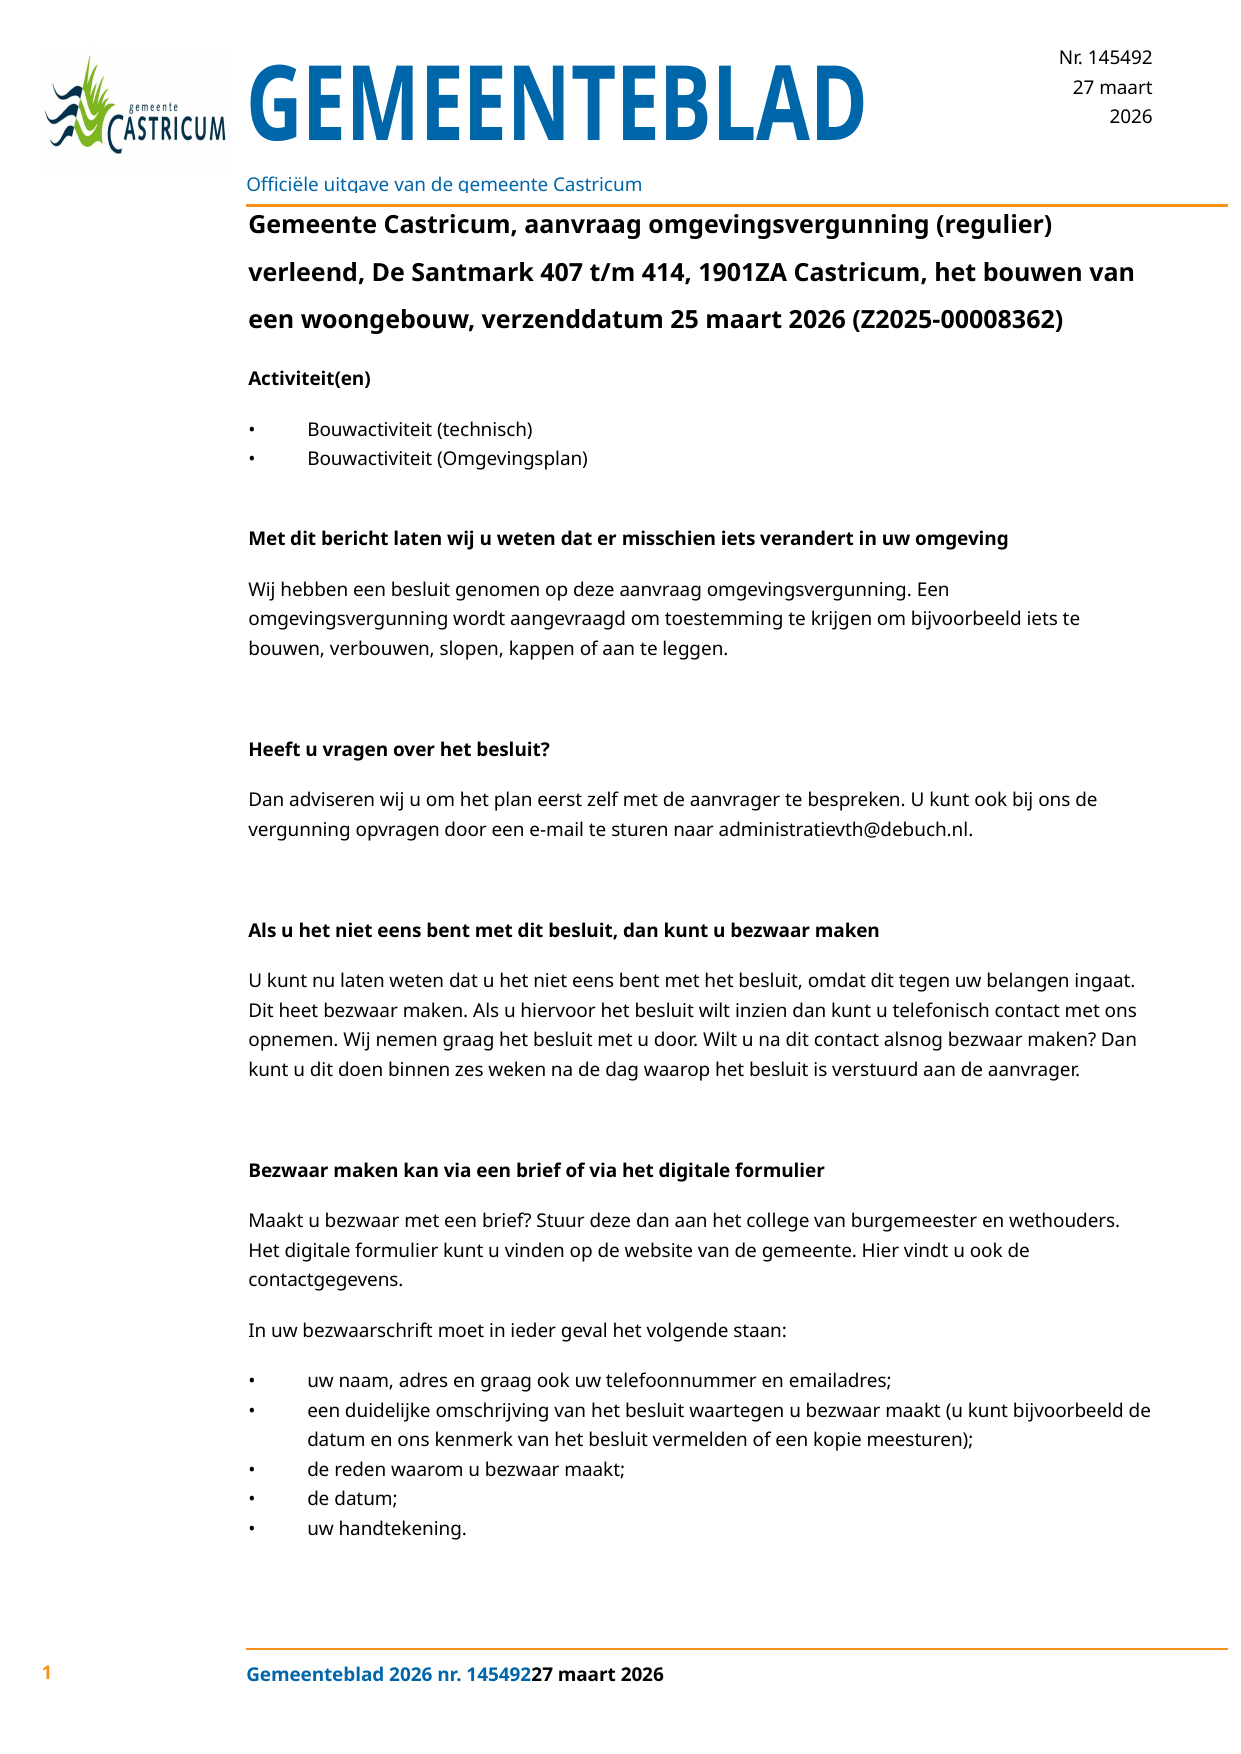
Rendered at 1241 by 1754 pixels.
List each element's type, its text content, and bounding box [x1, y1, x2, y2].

text Gemeente Castricum, aanvraag omgevingsvergunning (regulier) verleend, De Santmark 407 t/m 414, 1901ZA Castricum, het bouwen van een woongebouw, verzenddatum 25 maart 2026 (Z2025-00008362) [248, 207, 1152, 336]
list uw naam, adres en graag ook uw telefoonnummer en emailadres; [248, 1367, 1152, 1393]
text Maakt u bezwaar met een brief? Stuur deze dan aan het college van burgemeester en wethouders. Het digitale formulier kunt u vinden op de website van de gemeente. Hier vindt u ook de contactgegevens. [248, 1207, 1152, 1292]
list Bouwactiviteit (technisch) [248, 416, 1152, 442]
text Activiteit(en) [248, 366, 1152, 391]
list de reden waarom u bezwaar maakt; [248, 1456, 1152, 1482]
list uw handtekening. [248, 1515, 1152, 1541]
list een duidelijke omschrijving van het besluit waartegen u bezwaar maakt (u kunt bijvoorbeeld de datum en ons kenmerk van het besluit vermelden of een kopie meesturen); [248, 1397, 1152, 1452]
text In uw bezwaarschrift moet in ieder geval het volgende staan: [248, 1317, 1152, 1342]
text Wij hebben een besluit genomen op deze aanvraag omgevingsvergunning. Een omgevingsvergunning wordt aangevraagd om toestemming te krijgen om bijvoorbeeld iets te bouwen, verbouwen, slopen, kappen of aan te leggen. [248, 576, 1152, 661]
list Bouwactiviteit (Omgevingsplan) [248, 446, 1152, 471]
text Met dit bericht laten wij u weten dat er misschien iets verandert in uw omgeving [248, 526, 1152, 551]
text Bezwaar maken kan via een brief of via het digitale formulier [248, 1157, 1152, 1182]
list de datum; [248, 1486, 1152, 1511]
text Heeft u vragen over het besluit? [248, 736, 1152, 762]
picture [41, 47, 231, 172]
text Dan adviseren wij u om het plan eerst zelf met de aanvrager te bespreken. U kunt ook bij ons de vergunning opvragen door een e-mail te sturen naar administratievth@debuch.nl. [248, 786, 1152, 842]
text U kunt nu laten weten dat u het niet eens bent met het besluit, omdat dit tegen uw belangen ingaat. Dit heet bezwaar maken. Als u hiervoor het besluit wilt inzien dan kunt u telefonisch contact met ons opnemen. Wij nemen graag het besluit met u door. Wilt u na dit contact alsnog bezwaar maken? Dan kunt u dit doen binnen zes weken na de dag waarop het besluit is verstuurd aan de aanvrager. [248, 967, 1152, 1082]
text Als u het niet eens bent met dit besluit, dan kunt u bezwaar maken [248, 917, 1152, 942]
